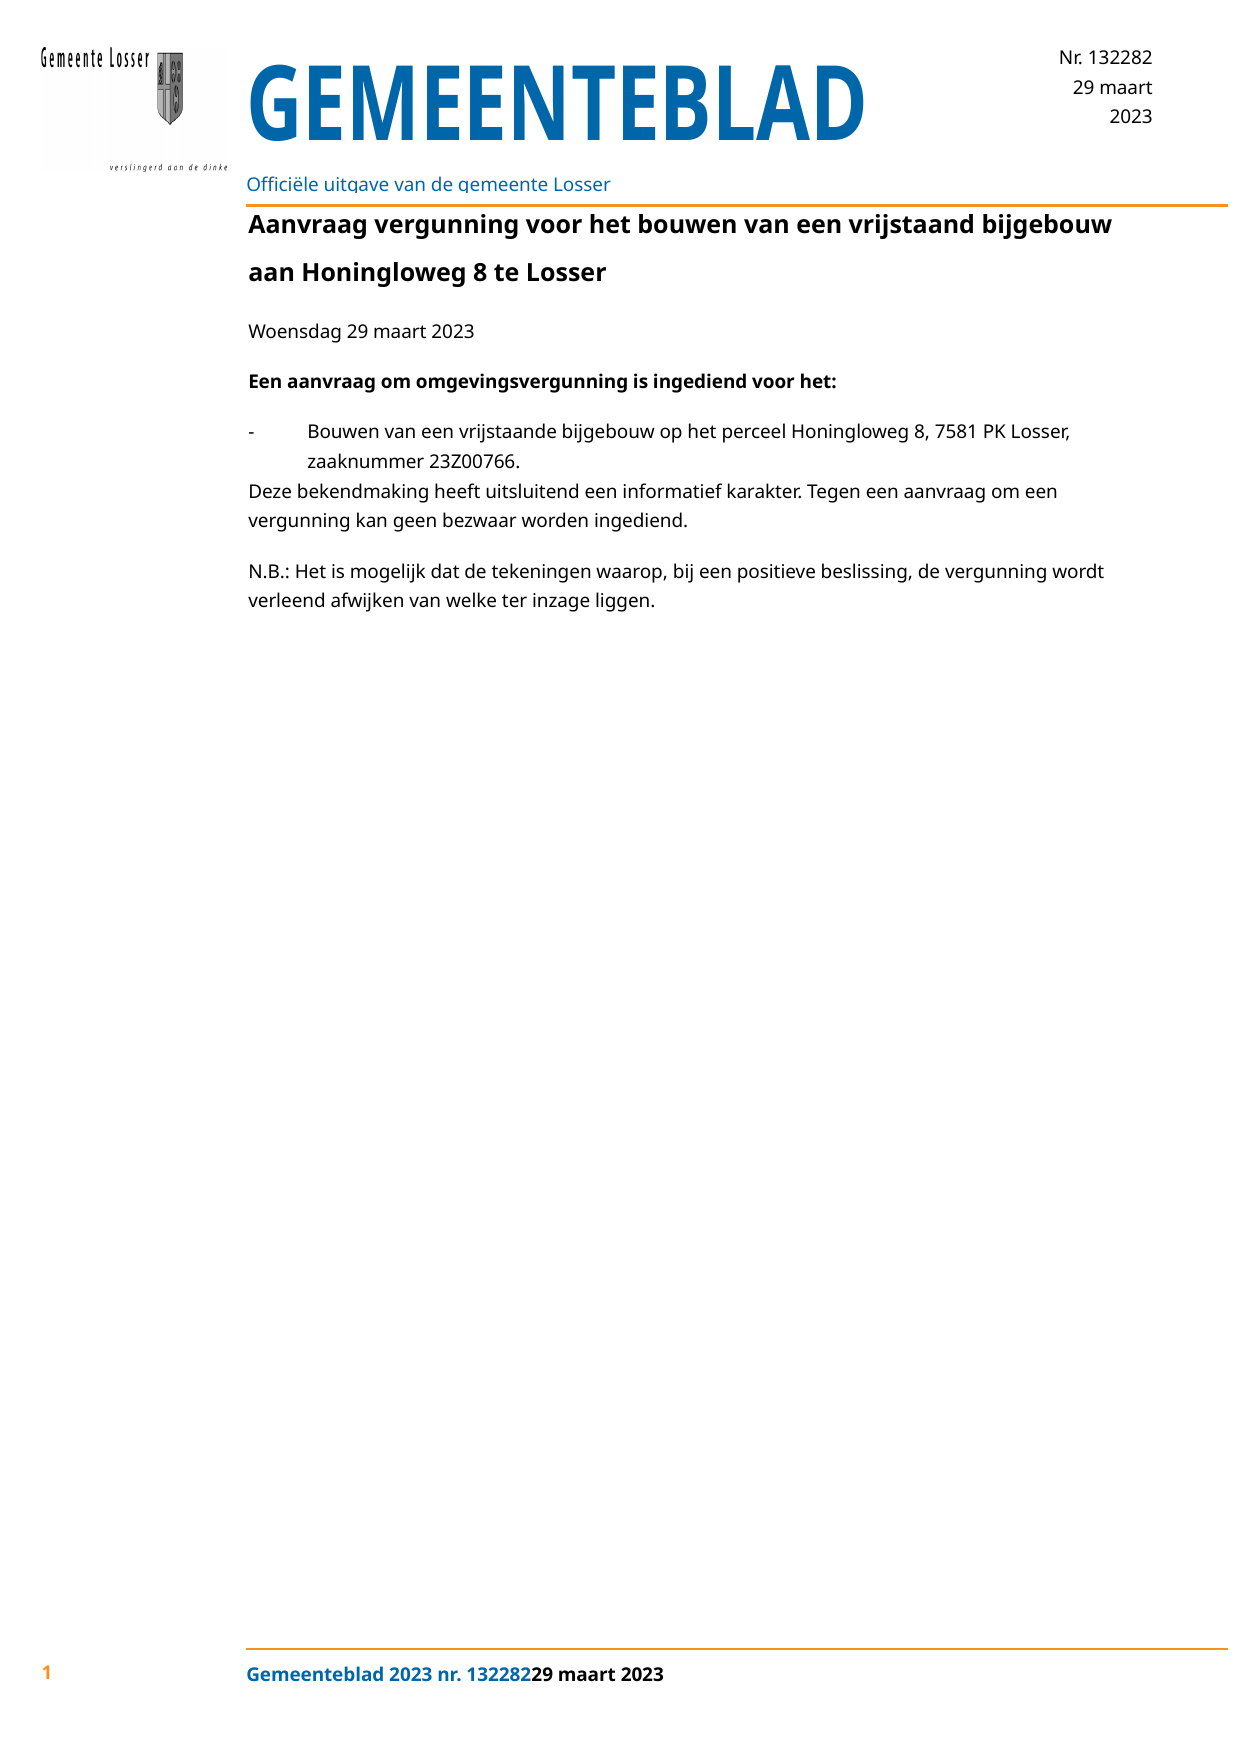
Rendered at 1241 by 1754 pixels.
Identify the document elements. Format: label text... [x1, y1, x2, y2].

text N.B.: Het is mogelijk dat de tekeningen waarop, bij een positieve beslissing, de vergunning wordt verleend afwijken van welke ter inzage liggen. [248, 558, 1152, 613]
text Woensdag 29 maart 2023 [248, 318, 1152, 344]
text Aanvraag vergunning voor het bouwen van een vrijstaand bijgebouw aan Honingloweg 8 te Losser [248, 207, 1152, 288]
picture [41, 47, 231, 172]
text Deze bekendmaking heeft uitsluitend een informatief karakter. Tegen een aanvraag om een vergunning kan geen bezwaar worden ingediend. [248, 478, 1152, 533]
list Bouwen van een vrijstaande bijgebouw op het perceel Honingloweg 8, 7581 PK Losser, zaaknummer 23Z00766. [248, 419, 1152, 474]
text Een aanvraag om omgevingsvergunning is ingediend voor het: [248, 368, 1152, 394]
